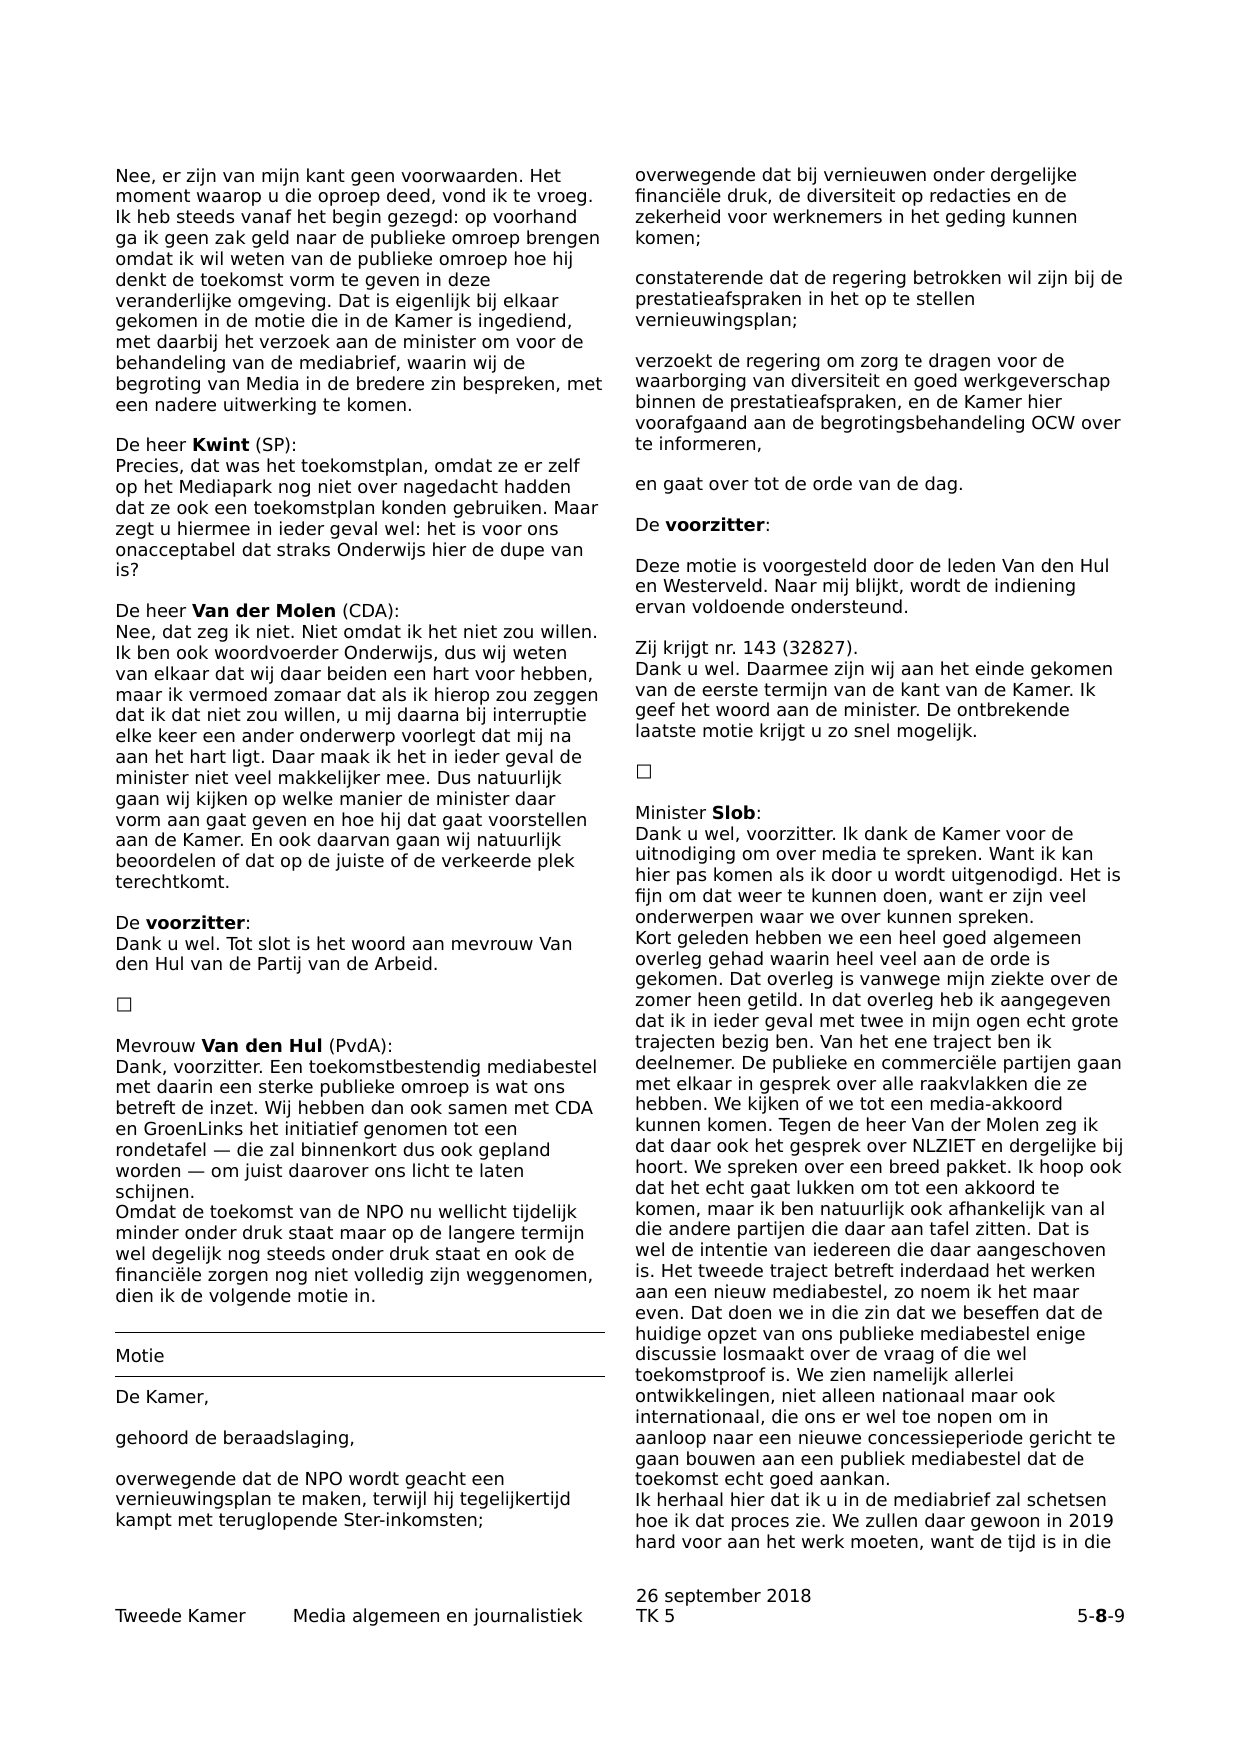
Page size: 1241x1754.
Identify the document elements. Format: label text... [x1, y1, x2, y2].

text Mevrouw Van den Hul (PvdA): [115, 1036, 605, 1056]
text Dank u wel. Daarmee zijn wij aan het einde gekomen van de eerste termijn van de kant van de Kamer. Ik geef het woord aan de minister. De ontbrekende laatste motie krijgt u zo snel mogelijk. [635, 658, 1125, 742]
text De voorzitter: [635, 515, 1125, 536]
text constaterende dat de regering betrokken wil zijn bij de prestatieafspraken in het op te stellen vernieuwingsplan; [635, 268, 1125, 330]
text De heer Van der Molen (CDA): [115, 601, 605, 622]
text Dank u wel. Tot slot is het woord aan mevrouw Van den Hul van de Partij van de Arbeid. [115, 933, 605, 975]
text Nee, dat zeg ik niet. Niet omdat ik het niet zou willen. Ik ben ook woordvoerder Onderwijs, dus wij weten van elkaar dat wij daar beiden een hart voor hebben, maar ik vermoed zomaar dat als ik hierop zou zeggen dat ik dat niet zou willen, u mij daarna bij interruptie elke keer een ander onderwerp voorlegt dat mij na aan het hart ligt. Daar maak ik het in ieder geval de minister niet veel makkelijker mee. Dus natuurlijk gaan wij kijken op welke manier de minister daar vorm aan gaat geven en hoe hij dat gaat voorstellen aan de Kamer. En ook daarvan gaan wij natuurlijk beoordelen of dat op de juiste of de verkeerde plek terechtkomt. [115, 622, 605, 893]
text Motie [115, 1346, 605, 1367]
text Dank, voorzitter. Een toekomstbestendig mediabestel met daarin een sterke publieke omroep is wat ons betreft de inzet. Wij hebben dan ook samen met CDA en GroenLinks het initiatief genomen tot een rondetafel — die zal binnenkort dus ook gepland worden — om juist daarover ons licht te laten schijnen. [115, 1056, 605, 1202]
text Nee, er zijn van mijn kant geen voorwaarden. Het moment waarop u die oproep deed, vond ik te vroeg. Ik heb steeds vanaf het begin gezegd: op voorhand ga ik geen zak geld naar de publieke omroep brengen omdat ik wil weten van de publieke omroep hoe hij denkt de toekomst vorm te geven in deze veranderlijke omgeving. Dat is eigenlijk bij elkaar gekomen in de motie die in de Kamer is ingediend, met daarbij het verzoek aan de minister om voor de behandeling van de mediabrief, waarin wij de begroting van Media in de bredere zin bespreken, met een nadere uitwerking te komen. [115, 165, 605, 415]
text gehoord de beraadslaging, [115, 1428, 605, 1448]
text en gaat over tot de orde van de dag. [635, 474, 1125, 495]
text ⬜ [115, 995, 605, 1016]
text overwegende dat bij vernieuwen onder dergelijke financiële druk, de diversiteit op redacties en de zekerheid voor werknemers in het geding kunnen komen; [635, 165, 1125, 248]
text ⬜ [635, 762, 1125, 782]
text Deze motie is voorgesteld door de leden Van den Hul en Westerveld. Naar mij blijkt, wordt de indiening ervan voldoende ondersteund. [635, 556, 1125, 618]
text De voorzitter: [115, 913, 605, 933]
text Minister Slob: [635, 802, 1125, 823]
text Zij krijgt nr. 143 (32827). [635, 638, 1125, 658]
text De Kamer, [115, 1387, 605, 1408]
text verzoekt de regering om zorg te dragen voor de waarborging van diversiteit en goed werkgeverschap binnen de prestatieafspraken, en de Kamer hier voorafgaand aan de begrotingsbehandeling OCW over te informeren, [635, 350, 1125, 454]
text Precies, dat was het toekomstplan, omdat ze er zelf op het Mediapark nog niet over nagedacht hadden dat ze ook een toekomstplan konden gebruiken. Maar zegt u hiermee in ieder geval wel: het is voor ons onacceptabel dat straks Onderwijs hier de dupe van is? [115, 456, 605, 581]
text overwegende dat de NPO wordt geacht een vernieuwingsplan te maken, terwijl hij tegelijkertijd kampt met teruglopende Ster-inkomsten; [115, 1468, 605, 1531]
text Dank u wel, voorzitter. Ik dank de Kamer voor de uitnodiging om over media te spreken. Want ik kan hier pas komen als ik door u wordt uitgenodigd. Het is fijn om dat weer te kunnen doen, want er zijn veel onderwerpen waar we over kunnen spreken. [635, 823, 1125, 927]
text Kort geleden hebben we een heel goed algemeen overleg gehad waarin heel veel aan de orde is gekomen. Dat overleg is vanwege mijn ziekte over de zomer heen getild. In dat overleg heb ik aangegeven dat ik in ieder geval met twee in mijn ogen echt grote trajecten bezig ben. Van het ene traject ben ik deelnemer. De publieke en commerciële partijen gaan met elkaar in gesprek over alle raakvlakken die ze hebben. We kijken of we tot een media-akkoord kunnen komen. Tegen de heer Van der Molen zeg ik dat daar ook het gesprek over NLZIET en dergelijke bij hoort. We spreken over een breed pakket. Ik hoop ook dat het echt gaat lukken om tot een akkoord te komen, maar ik ben natuurlijk ook afhankelijk van al die andere partijen die daar aan tafel zitten. Dat is wel de intentie van iedereen die daar aangeschoven is. Het tweede traject betreft inderdaad het werken aan een nieuw mediabestel, zo noem ik het maar even. Dat doen we in die zin dat we beseffen dat de huidige opzet van ons publieke mediabestel enige discussie losmaakt over de vraag of die wel toekomstproof is. We zien namelijk allerlei ontwikkelingen, niet alleen nationaal maar ook internationaal, die ons er wel toe nopen om in aanloop naar een nieuwe concessieperiode gericht te gaan bouwen aan een publiek mediabestel dat de toekomst echt goed aankan. [635, 927, 1125, 1490]
text De heer Kwint (SP): [115, 435, 605, 456]
text Omdat de toekomst van de NPO nu wellicht tijdelijk minder onder druk staat maar op de langere termijn wel degelijk nog steeds onder druk staat en ook de financiële zorgen nog niet volledig zijn weggenomen, dien ik de volgende motie in. [115, 1202, 605, 1306]
text Ik herhaal hier dat ik u in de mediabrief zal schetsen hoe ik dat proces zie. We zullen daar gewoon in 2019 hard voor aan het werk moeten, want de tijd is in die [635, 1490, 1125, 1552]
